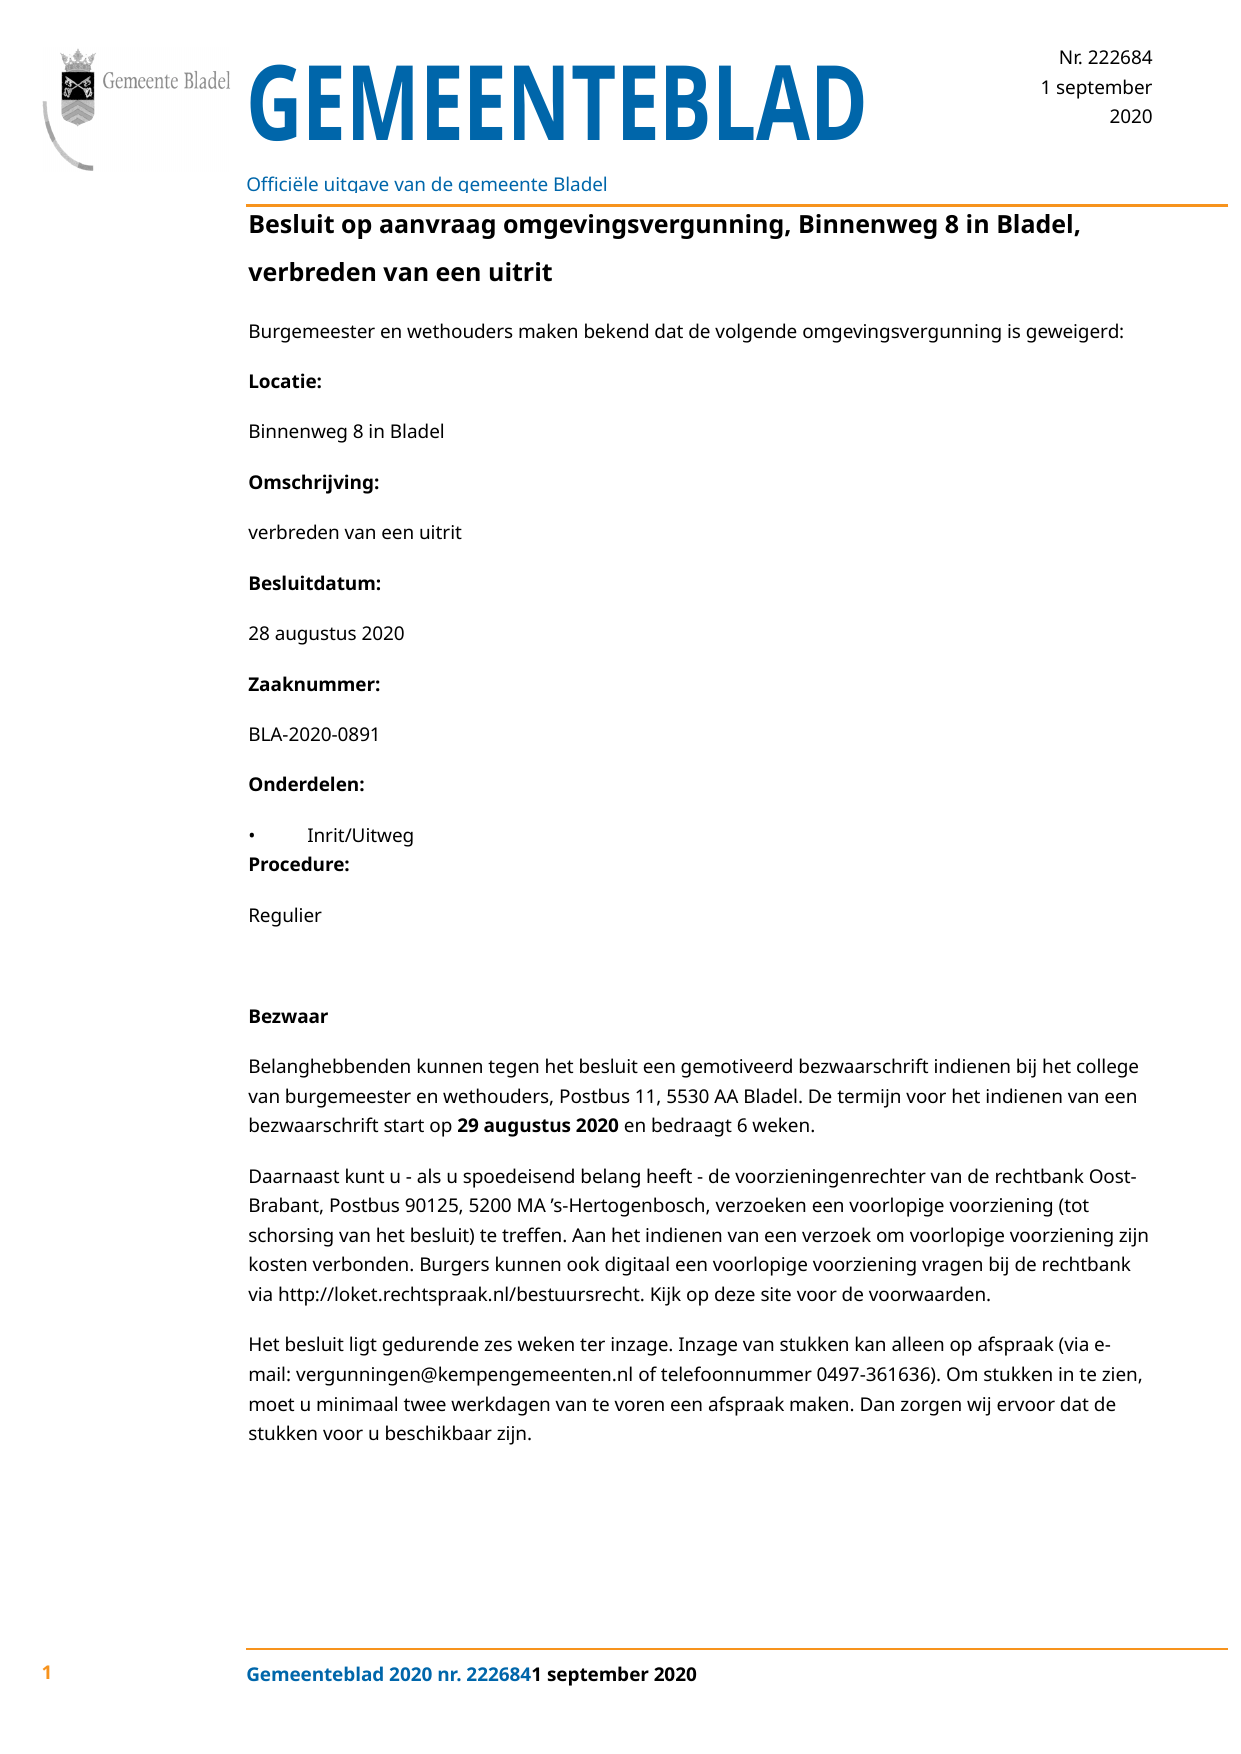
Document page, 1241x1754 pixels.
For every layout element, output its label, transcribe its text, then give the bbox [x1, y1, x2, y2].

text Locatie: [248, 368, 1152, 394]
text BLA-2020-0891 [248, 721, 1152, 747]
list Inrit/Uitweg [248, 822, 1152, 848]
text Onderdelen: [248, 772, 1152, 797]
text Procedure: [248, 852, 1152, 877]
text Burgemeester en wethouders maken bekend dat de volgende omgevingsvergunning is geweigerd: [248, 318, 1152, 344]
text Het besluit ligt gedurende zes weken ter inzage. Inzage van stukken kan alleen op afspraak (via e-mail: vergunningen@kempengemeenten.nl of telefoonnummer 0497-361636). Om stukken in te zien, moet u minimaal twee werkdagen van te voren een afspraak maken. Dan zorgen wij ervoor dat de stukken voor u beschikbaar zijn. [248, 1332, 1152, 1446]
text Zaaknummer: [248, 671, 1152, 697]
text Besluit op aanvraag omgevingsvergunning, Binnenweg 8 in Bladel, verbreden van een uitrit [248, 207, 1152, 288]
text Daarnaast kunt u - als u spoedeisend belang heeft - de voorzieningenrechter van de rechtbank Oost-Brabant, Postbus 90125, 5200 MA ’s-Hertogenbosch, verzoeken een voorlopige voorziening (tot schorsing van het besluit) te treffen. Aan het indienen van een verzoek om voorlopige voorziening zijn kosten verbonden. Burgers kunnen ook digitaal een voorlopige voorziening vragen bij de rechtbank via http://loket.rechtspraak.nl/bestuursrecht. Kijk op deze site voor de voorwaarden. [248, 1163, 1152, 1307]
text 28 augustus 2020 [248, 620, 1152, 646]
text Omschrijving: [248, 469, 1152, 495]
text verbreden van een uitrit [248, 519, 1152, 545]
text Regulier [248, 902, 1152, 928]
text Belanghebbenden kunnen tegen het besluit een gemotiveerd bezwaarschrift indienen bij het college van burgemeester en wethouders, Postbus 11, 5530 AA Bladel. De termijn voor het indienen van een bezwaarschrift start op 29 augustus 2020 en bedraagt 6 weken. [248, 1053, 1152, 1138]
text Besluitdatum: [248, 570, 1152, 596]
text Binnenweg 8 in Bladel [248, 419, 1152, 444]
text Bezwaar [248, 1003, 1152, 1029]
picture [41, 47, 231, 172]
